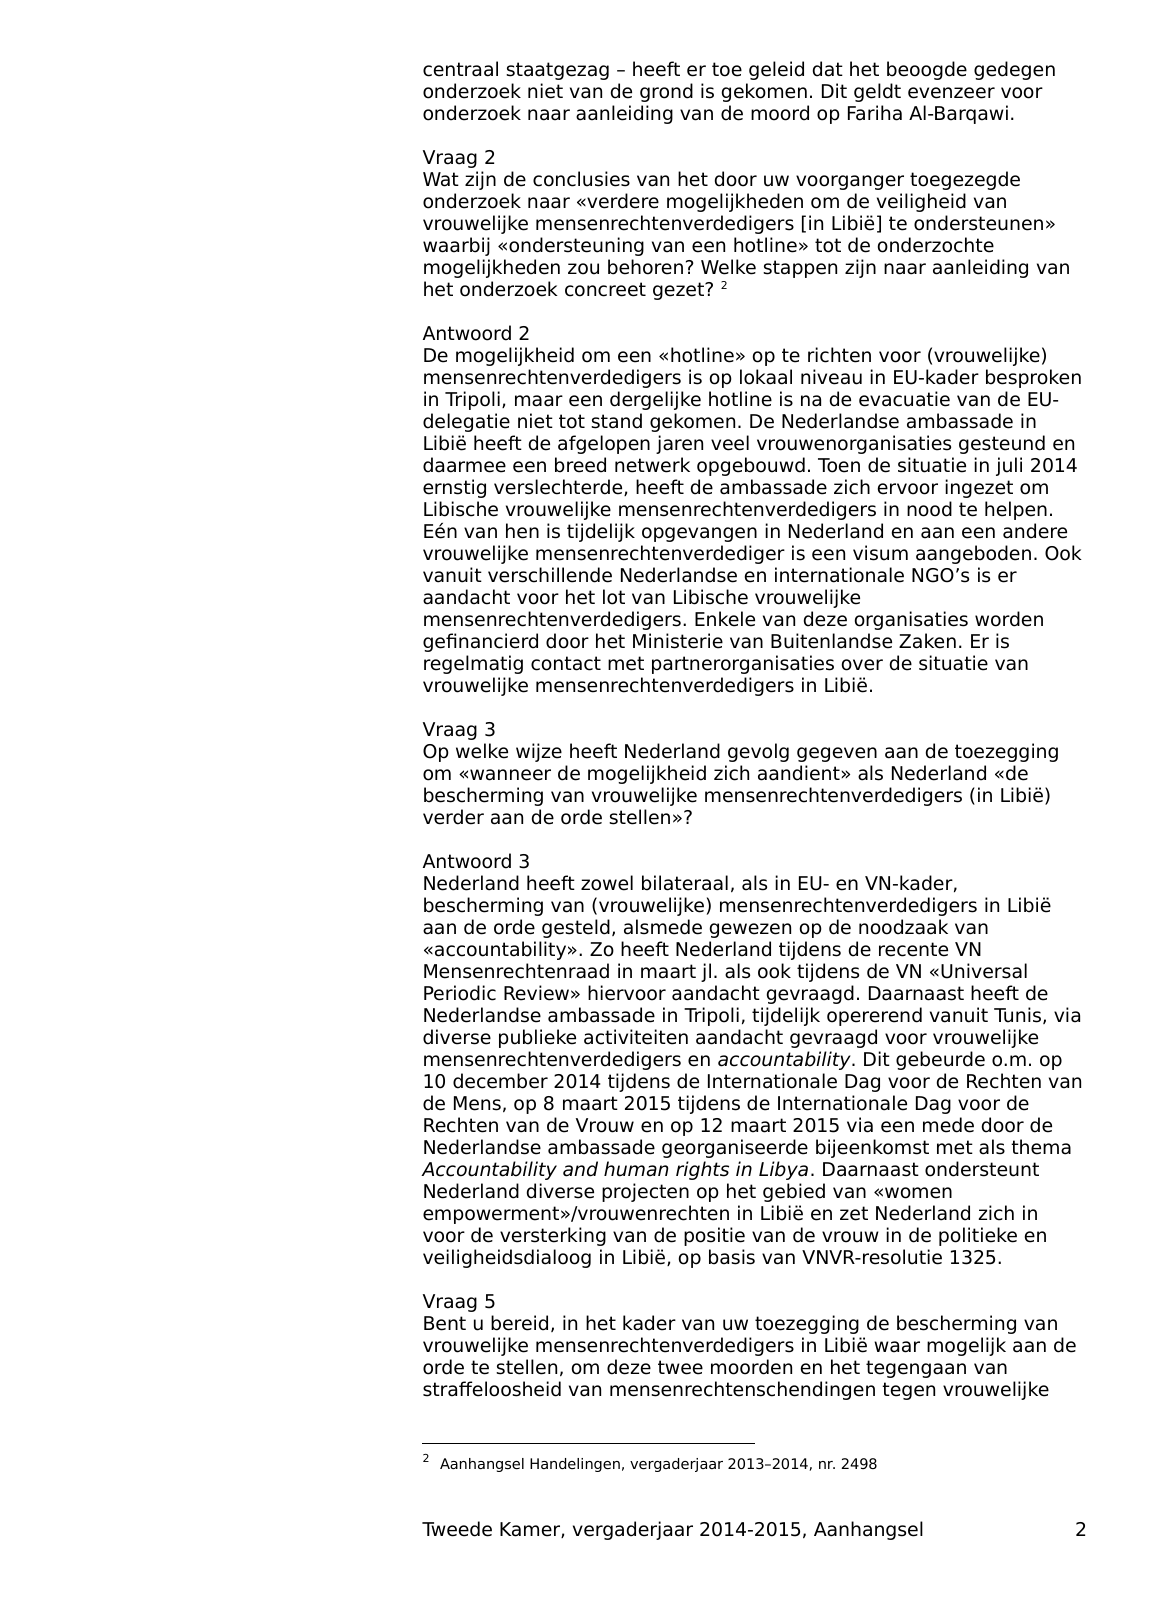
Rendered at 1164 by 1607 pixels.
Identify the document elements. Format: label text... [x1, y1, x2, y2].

text Vraag 2 [422, 147, 1087, 169]
text Bent u bereid, in het kader van uw toezegging de bescherming van vrouwelijke mensenrechtenverdedigers in Libië waar mogelijk aan de orde te stellen, om deze twee moorden en het tegengaan van straffeloosheid van mensenrechtenschendingen tegen vrouwelijke [422, 1313, 1087, 1401]
text Antwoord 3 [422, 851, 1087, 873]
text Wat zijn de conclusies van het door uw voorganger toegezegde onderzoek naar «verdere mogelijkheden om de veiligheid van vrouwelijke mensenrechtenverdedigers [in Libië] te ondersteunen» waarbij «ondersteuning van een hotline» tot de onderzochte mogelijkheden zou behoren? Welke stappen zijn naar aanleiding van het onderzoek concreet gezet? [422, 169, 1087, 301]
text De mogelijkheid om een «hotline» op te richten voor (vrouwelijke) mensenrechtenverdedigers is op lokaal niveau in EU-kader besproken in Tripoli, maar een dergelijke hotline is na de evacuatie van de EU-delegatie niet tot stand gekomen. De Nederlandse ambassade in Libië heeft de afgelopen jaren veel vrouwenorganisaties gesteund en daarmee een breed netwerk opgebouwd. Toen de situatie in juli 2014 ernstig verslechterde, heeft de ambassade zich ervoor ingezet om Libische vrouwelijke mensenrechtenverdedigers in nood te helpen. Eén van hen is tijdelijk opgevangen in Nederland en aan een andere vrouwelijke mensenrechtenverdediger is een visum aangeboden. Ook vanuit verschillende Nederlandse en internationale NGO’s is er aandacht voor het lot van Libische vrouwelijke mensenrechtenverdedigers. Enkele van deze organisaties worden gefinancierd door het Ministerie van Buitenlandse Zaken. Er is regelmatig contact met partnerorganisaties over de situatie van vrouwelijke mensenrechtenverdedigers in Libië. [422, 345, 1087, 697]
text Aanhangsel Handelingen, vergaderjaar 2013–2014, nr. 2498 [422, 1452, 1087, 1474]
text Nederland heeft zowel bilateraal, als in EU- en VN-kader, bescherming van (vrouwelijke) mensenrechtenverdedigers in Libië aan de orde gesteld, alsmede gewezen op de noodzaak van «accountability». Zo heeft Nederland tijdens de recente VN Mensenrechtenraad in maart jl. als ook tijdens de VN «Universal Periodic Review» hiervoor aandacht gevraagd. Daarnaast heeft de Nederlandse ambassade in Tripoli, tijdelijk opererend vanuit Tunis, via diverse publieke activiteiten aandacht gevraagd voor vrouwelijke mensenrechtenverdedigers en accountability. Dit gebeurde o.m. op 10 december 2014 tijdens de Internationale Dag voor de Rechten van de Mens, op 8 maart 2015 tijdens de Internationale Dag voor de Rechten van de Vrouw en op 12 maart 2015 via een mede door de Nederlandse ambassade georganiseerde bijeenkomst met als thema Accountability and human rights in Libya. Daarnaast ondersteunt Nederland diverse projecten op het gebied van «women empowerment»/vrouwenrechten in Libië en zet Nederland zich in voor de versterking van de positie van de vrouw in de politieke en veiligheidsdialoog in Libië, op basis van VNVR-resolutie 1325. [422, 873, 1087, 1269]
text centraal staatgezag – heeft er toe geleid dat het beoogde gedegen onderzoek niet van de grond is gekomen. Dit geldt evenzeer voor onderzoek naar aanleiding van de moord op Fariha Al-Barqawi. [422, 59, 1087, 125]
text Antwoord 2 [422, 323, 1087, 345]
text Vraag 3 [422, 719, 1087, 741]
text Vraag 5 [422, 1291, 1087, 1313]
text Op welke wijze heeft Nederland gevolg gegeven aan de toezegging om «wanneer de mogelijkheid zich aandient» als Nederland «de bescherming van vrouwelijke mensenrechtenverdedigers (in Libië) verder aan de orde stellen»? [422, 741, 1087, 829]
